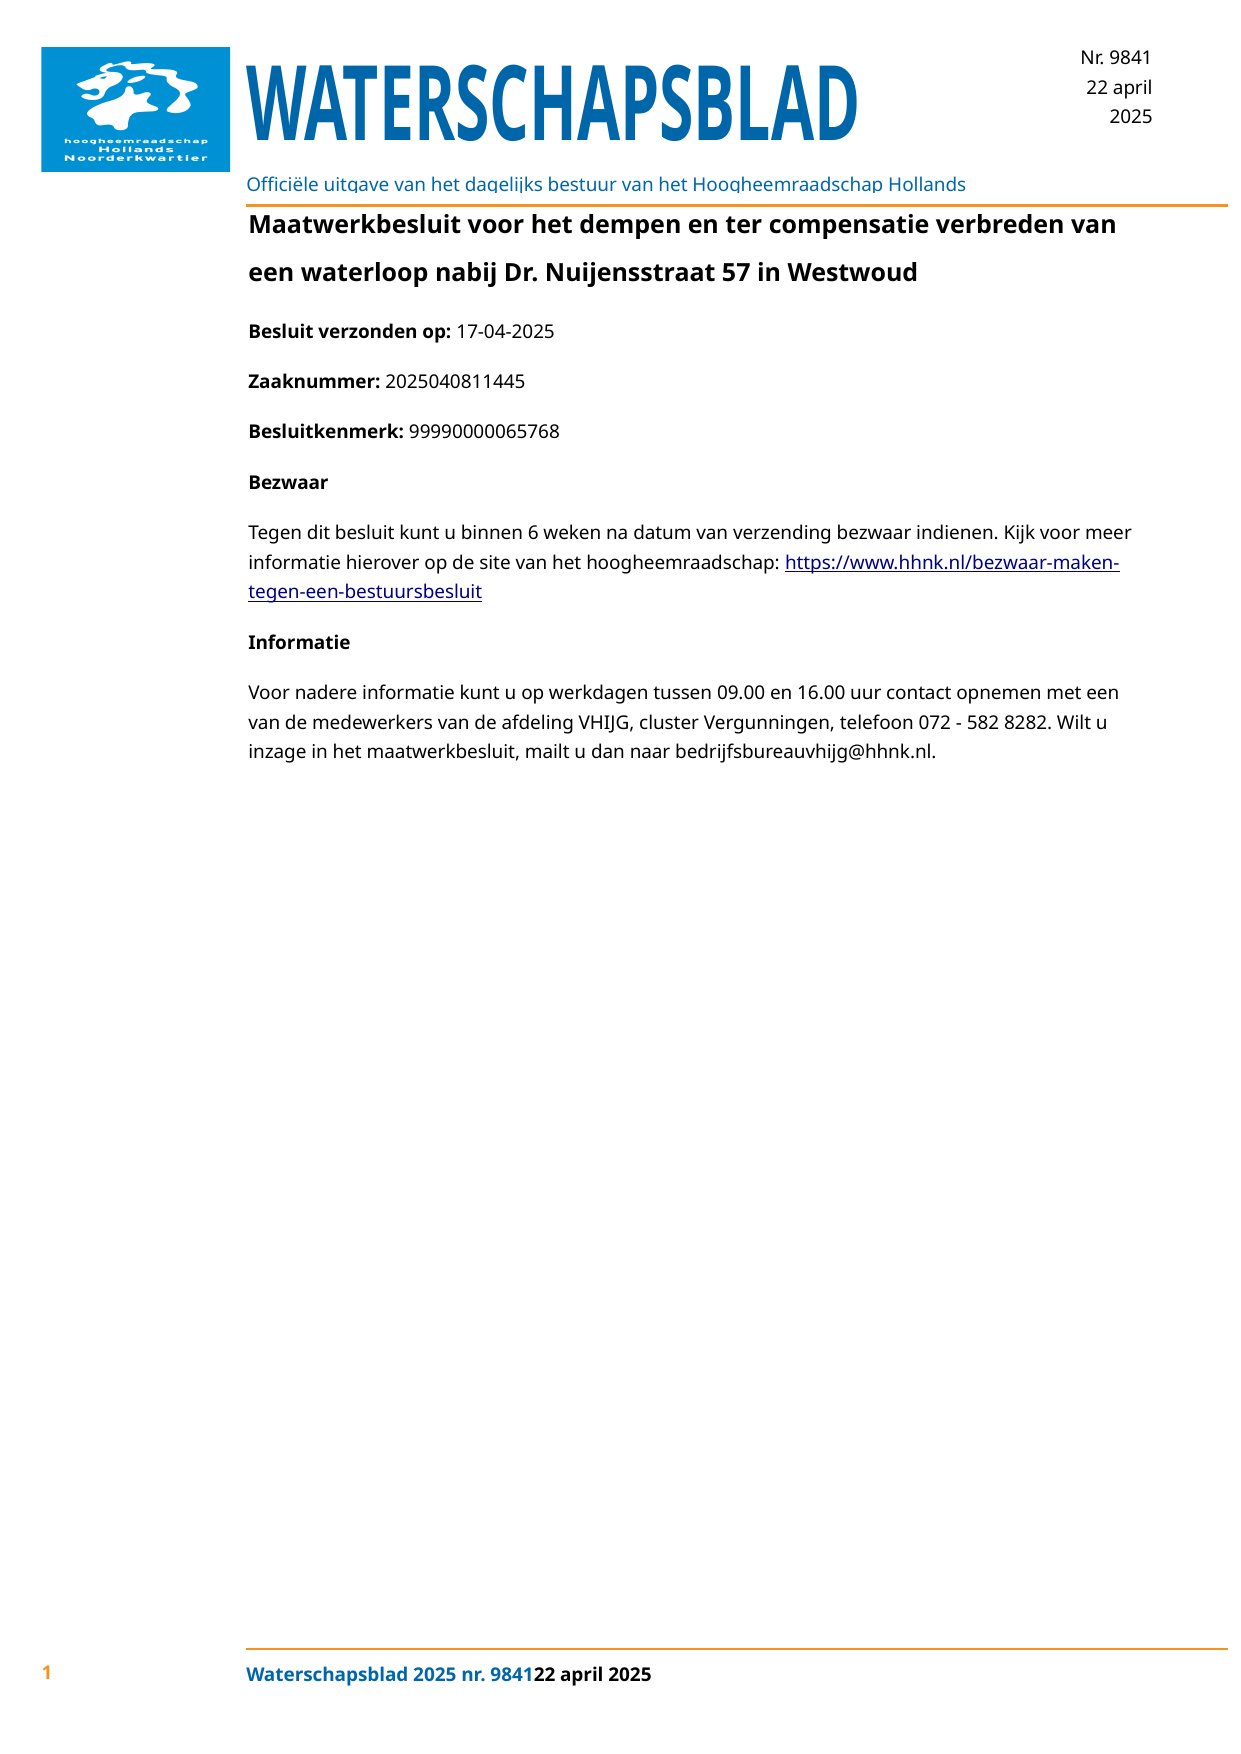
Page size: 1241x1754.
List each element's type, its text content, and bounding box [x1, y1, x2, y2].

picture [118, 62, 197, 112]
text Besluit verzonden op: 17-04-2025 [248, 318, 1152, 344]
picture [78, 64, 122, 99]
picture [88, 87, 157, 130]
text Bezwaar [248, 469, 1152, 495]
text Tegen dit besluit kunt u binnen 6 weken na datum van verzending bezwaar indienen. Kijk voor meer informatie hierover op de site van het hoogheemraadschap: https://www.hhnk.nl/bezwaar-maken-tegen-een-bestuursbesluit [248, 519, 1152, 604]
picture [129, 76, 144, 82]
text Maatwerkbesluit voor het dempen en ter compensatie verbreden van een waterloop nabij Dr. Nuijensstraat 57 in Westwoud [248, 207, 1152, 288]
text Zaaknummer: 2025040811445 [248, 368, 1152, 394]
text Besluitkenmerk: 99990000065768 [248, 419, 1152, 444]
text Informatie [248, 629, 1152, 655]
text Voor nadere informatie kunt u op werkdagen tussen 09.00 en 16.00 uur contact opnemen met een van de medewerkers van de afdeling VHIJG, cluster Vergunningen, telefoon 072 - 582 8282. Wilt u inzage in het maatwerkbesluit, mailt u dan naar bedrijfsbureauvhijg@hhnk.nl. [248, 679, 1152, 764]
